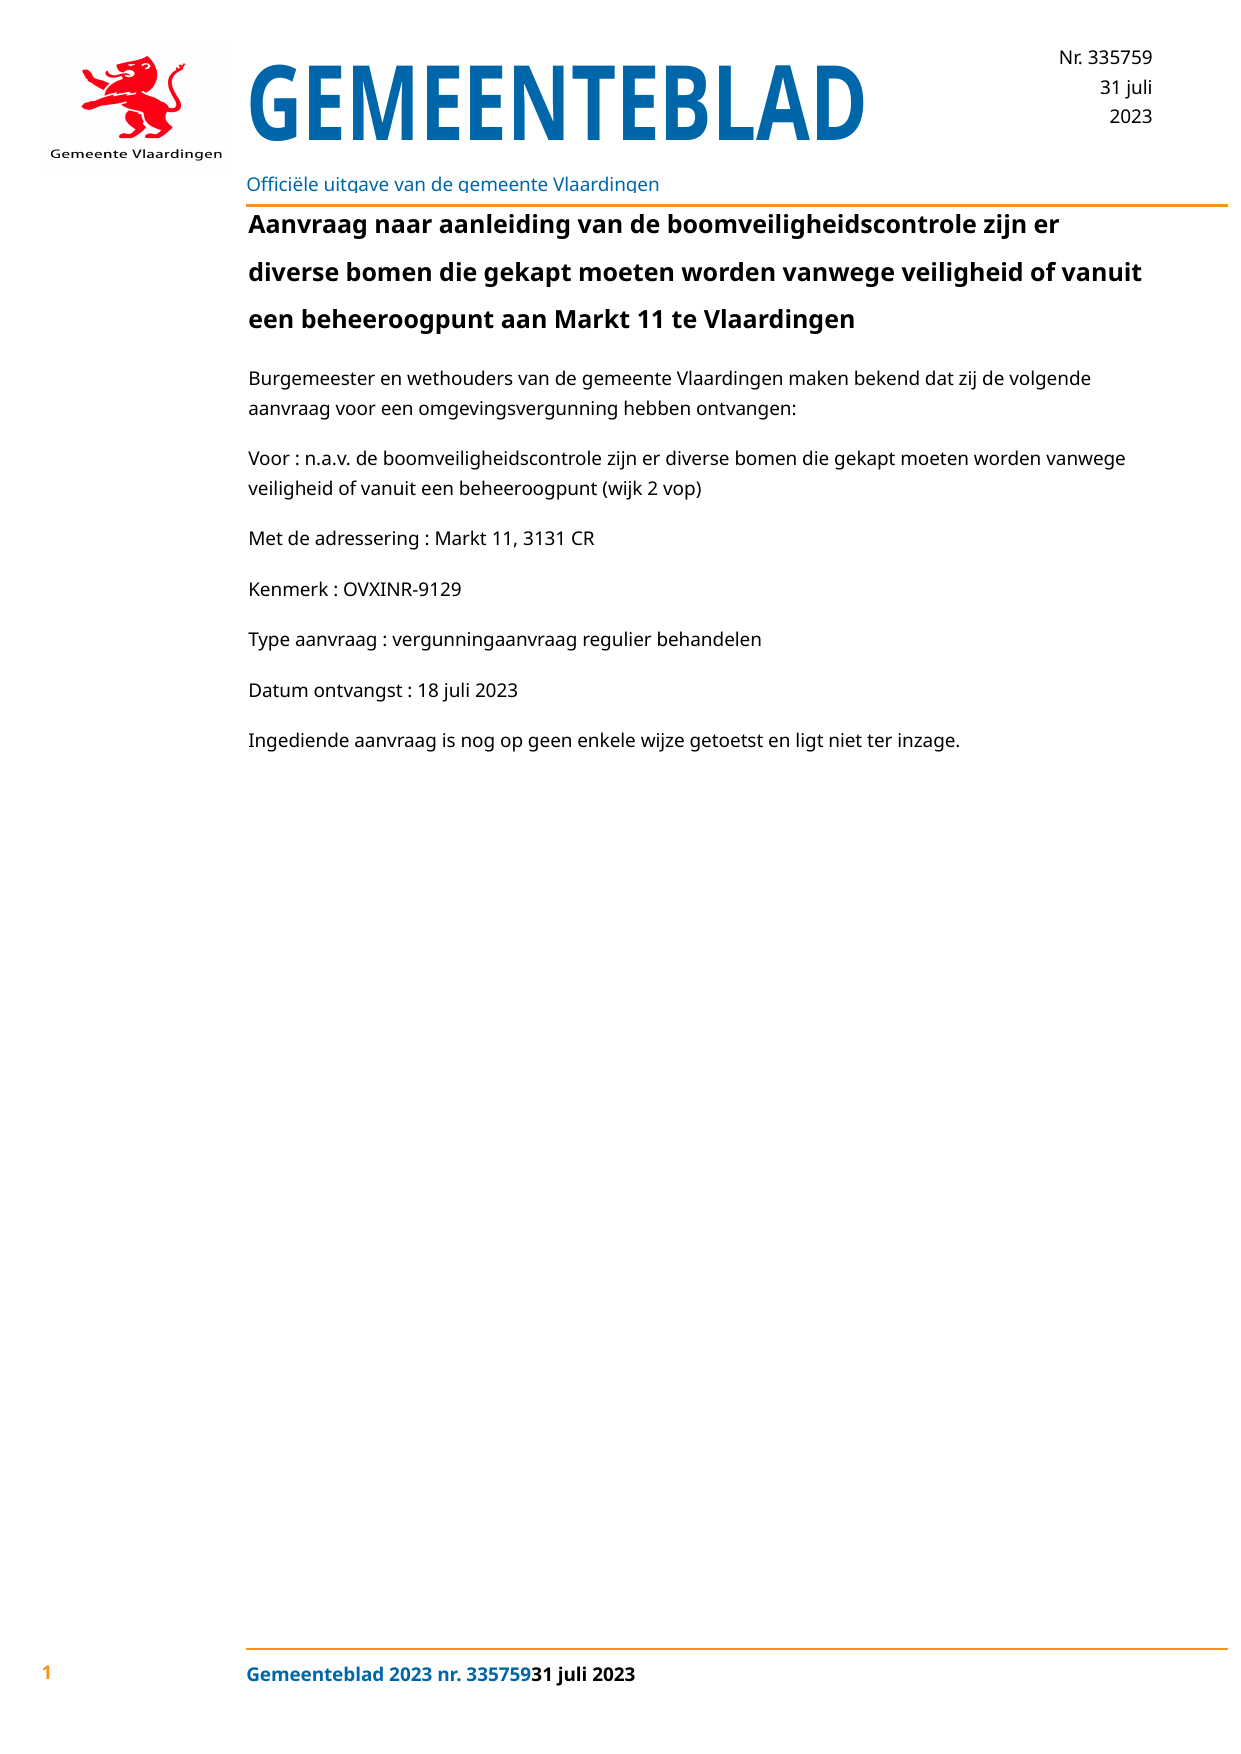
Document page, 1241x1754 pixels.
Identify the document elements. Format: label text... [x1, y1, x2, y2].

text Met de adressering : Markt 11, 3131 CR [248, 526, 1152, 551]
text Aanvraag naar aanleiding van de boomveiligheidscontrole zijn er diverse bomen die gekapt moeten worden vanwege veiligheid of vanuit een beheeroogpunt aan Markt 11 te Vlaardingen [248, 207, 1152, 336]
picture [41, 47, 231, 172]
text Burgemeester en wethouders van de gemeente Vlaardingen maken bekend dat zij de volgende aanvraag voor een omgevingsvergunning hebben ontvangen: [248, 366, 1152, 421]
text Type aanvraag : vergunningaanvraag regulier behandelen [248, 626, 1152, 652]
text Ingediende aanvraag is nog op geen enkele wijze getoetst en ligt niet ter inzage. [248, 727, 1152, 753]
text Datum ontvangst : 18 juli 2023 [248, 677, 1152, 702]
text Voor : n.a.v. de boomveiligheidscontrole zijn er diverse bomen die gekapt moeten worden vanwege veiligheid of vanuit een beheeroogpunt (wijk 2 vop) [248, 446, 1152, 501]
text Kenmerk : OVXINR-9129 [248, 576, 1152, 602]
